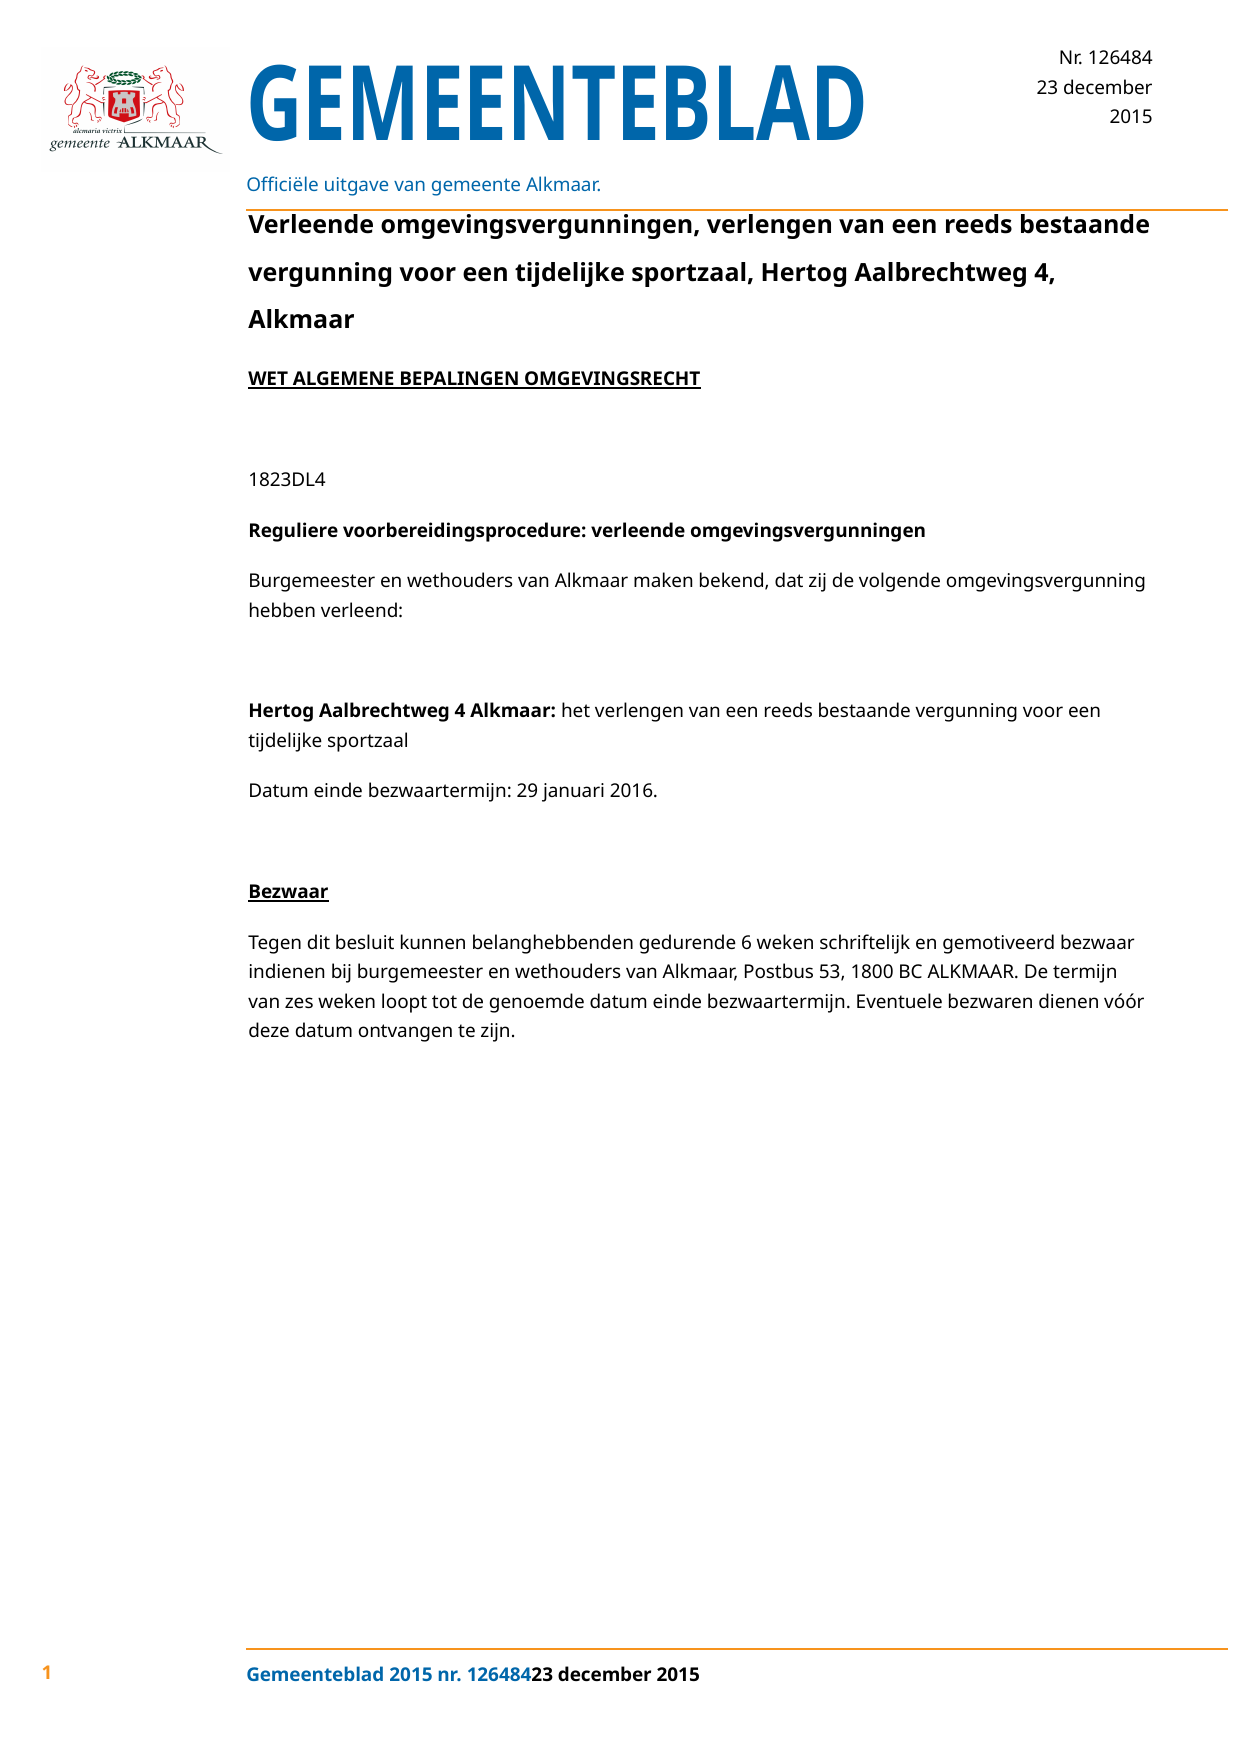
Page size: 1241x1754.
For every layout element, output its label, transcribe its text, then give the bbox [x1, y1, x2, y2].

text 1823DL4 [248, 466, 1152, 492]
text Reguliere voorbereidingsprocedure: verleende omgevingsvergunningen [248, 517, 1152, 542]
text Burgemeester en wethouders van Alkmaar maken bekend, dat zij de volgende omgevingsvergunning hebben verleend: [248, 567, 1152, 622]
picture [41, 47, 231, 172]
text Bezwaar [248, 878, 1152, 904]
text Datum einde bezwaartermijn: 29 januari 2016. [248, 778, 1152, 803]
text Hertog Aalbrechtweg 4 Alkmaar: het verlengen van een reeds bestaande vergunning voor een tijdelijke sportzaal [248, 698, 1152, 753]
text WET ALGEMENE BEPALINGEN OMGEVINGSRECHT [248, 366, 1152, 391]
text Verleende omgevingsvergunningen, verlengen van een reeds bestaande vergunning voor een tijdelijke sportzaal, Hertog Aalbrechtweg 4, Alkmaar [248, 211, 1152, 336]
text Tegen dit besluit kunnen belanghebbenden gedurende 6 weken schriftelijk en gemotiveerd bezwaar indienen bij burgemeester en wethouders van Alkmaar, Postbus 53, 1800 BC ALKMAAR. De termijn van zes weken loopt tot de genoemde datum einde bezwaartermijn. Eventuele bezwaren dienen vóór deze datum ontvangen te zijn. [248, 929, 1152, 1043]
